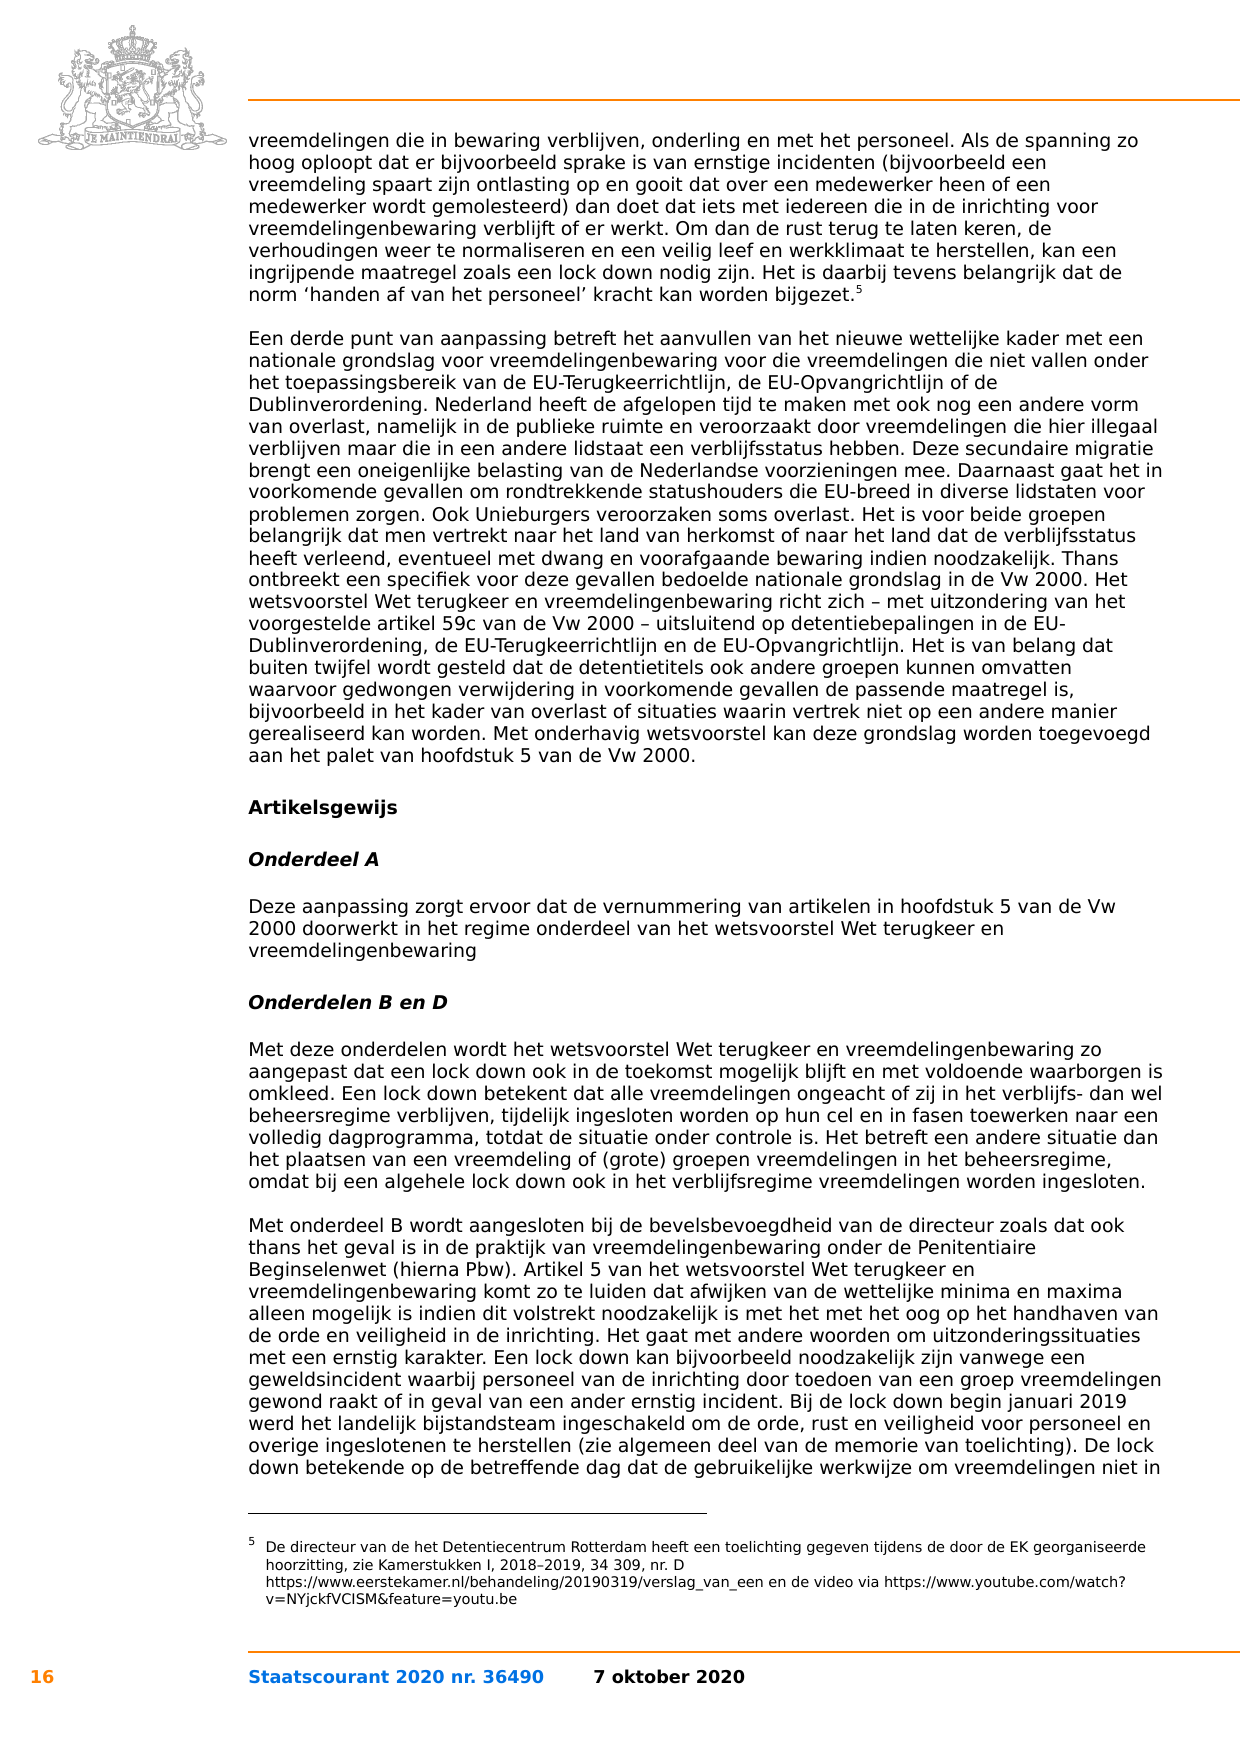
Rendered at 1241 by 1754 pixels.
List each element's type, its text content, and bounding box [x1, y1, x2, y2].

subtitle Artikelsgewijs [248, 797, 1163, 819]
text Met onderdeel B wordt aangesloten bij de bevelsbevoegdheid van de directeur zoals dat ook thans het geval is in de praktijk van vreemdelingenbewaring onder de Penitentiaire Beginselenwet (hierna Pbw). Artikel 5 van het wetsvoorstel Wet terugkeer en vreemdelingenbewaring komt zo te luiden dat afwijken van de wettelijke minima en maxima alleen mogelijk is indien dit volstrekt noodzakelijk is met het met het oog op het handhaven van de orde en veiligheid in de inrichting. Het gaat met andere woorden om uitzonderingssituaties met een ernstig karakter. Een lock down kan bijvoorbeeld noodzakelijk zijn vanwege een geweldsincident waarbij personeel van de inrichting door toedoen van een groep vreemdelingen gewond raakt of in geval van een ander ernstig incident. Bij de lock down begin januari 2019 werd het landelijk bijstandsteam ingeschakeld om de orde, rust en veiligheid voor personeel en overige ingeslotenen te herstellen (zie algemeen deel van de memorie van toelichting). De lock down betekende op de betreffende dag dat de gebruikelijke werkwijze om vreemdelingen niet in [248, 1215, 1163, 1478]
text Deze aanpassing zorgt ervoor dat de vernummering van artikelen in hoofdstuk 5 van de Vw 2000 doorwerkt in het regime onderdeel van het wetsvoorstel Wet terugkeer en vreemdelingenbewaring [248, 896, 1163, 962]
text Een derde punt van aanpassing betreft het aanvullen van het nieuwe wettelijke kader met een nationale grondslag voor vreemdelingenbewaring voor die vreemdelingen die niet vallen onder het toepassingsbereik van de EU-Terugkeerrichtlijn, de EU-Opvangrichtlijn of de Dublinverordening. Nederland heeft de afgelopen tijd te maken met ook nog een andere vorm van overlast, namelijk in de publieke ruimte en veroorzaakt door vreemdelingen die hier illegaal verblijven maar die in een andere lidstaat een verblijfsstatus hebben. Deze secundaire migratie brengt een oneigenlijke belasting van de Nederlandse voorzieningen mee. Daarnaast gaat het in voorkomende gevallen om rondtrekkende statushouders die EU-breed in diverse lidstaten voor problemen zorgen. Ook Unieburgers veroorzaken soms overlast. Het is voor beide groepen belangrijk dat men vertrekt naar het land van herkomst of naar het land dat de verblijfsstatus heeft verleend, eventueel met dwang en voorafgaande bewaring indien noodzakelijk. Thans ontbreekt een specifiek voor deze gevallen bedoelde nationale grondslag in de Vw 2000. Het wetsvoorstel Wet terugkeer en vreemdelingenbewaring richt zich – met uitzondering van het voorgestelde artikel 59c van de Vw 2000 – uitsluitend op detentiebepalingen in de EU-Dublinverordening, de EU-Terugkeerrichtlijn en de EU-Opvangrichtlijn. Het is van belang dat buiten twijfel wordt gesteld dat de detentietitels ook andere groepen kunnen omvatten waarvoor gedwongen verwijdering in voorkomende gevallen de passende maatregel is, bijvoorbeeld in het kader van overlast of situaties waarin vertrek niet op een andere manier gerealiseerd kan worden. Met onderhavig wetsvoorstel kan deze grondslag worden toegevoegd aan het palet van hoofdstuk 5 van de Vw 2000. [248, 328, 1163, 767]
text Met deze onderdelen wordt het wetsvoorstel Wet terugkeer en vreemdelingenbewaring zo aangepast dat een lock down ook in de toekomst mogelijk blijft en met voldoende waarborgen is omkleed. Een lock down betekent dat alle vreemdelingen ongeacht of zij in het verblijfs- dan wel beheersregime verblijven, tijdelijk ingesloten worden op hun cel en in fasen toewerken naar een volledig dagprogramma, totdat de situatie onder controle is. Het betreft een andere situatie dan het plaatsen van een vreemdeling of (grote) groepen vreemdelingen in het beheersregime, omdat bij een algehele lock down ook in het verblijfsregime vreemdelingen worden ingesloten. [248, 1039, 1163, 1193]
text De directeur van de het Detentiecentrum Rotterdam heeft een toelichting gegeven tijdens de door de EK georganiseerde hoorzitting, zie Kamerstukken I, 2018–2019, 34 309, nr. D https://www.eerstekamer.nl/behandeling/20190319/verslag_van_een en de video via https://www.youtube.com/watch?v=NYjckfVCISM&feature=youtu.be [248, 1535, 1163, 1608]
text vreemdelingen die in bewaring verblijven, onderling en met het personeel. Als de spanning zo hoog oploopt dat er bijvoorbeeld sprake is van ernstige incidenten (bijvoorbeeld een vreemdeling spaart zijn ontlasting op en gooit dat over een medewerker heen of een medewerker wordt gemolesteerd) dan doet dat iets met iedereen die in de inrichting voor vreemdelingenbewaring verblijft of er werkt. Om dan de rust terug te laten keren, de verhoudingen weer te normaliseren en een veilig leef en werkklimaat te herstellen, kan een ingrijpende maatregel zoals een lock down nodig zijn. Het is daarbij tevens belangrijk dat de norm ‘handen af van het personeel’ kracht kan worden bijgezet. [248, 130, 1163, 306]
picture [38, 25, 227, 150]
subtitle Onderdeel A [248, 849, 1163, 871]
subtitle Onderdelen B en D [248, 992, 1163, 1014]
